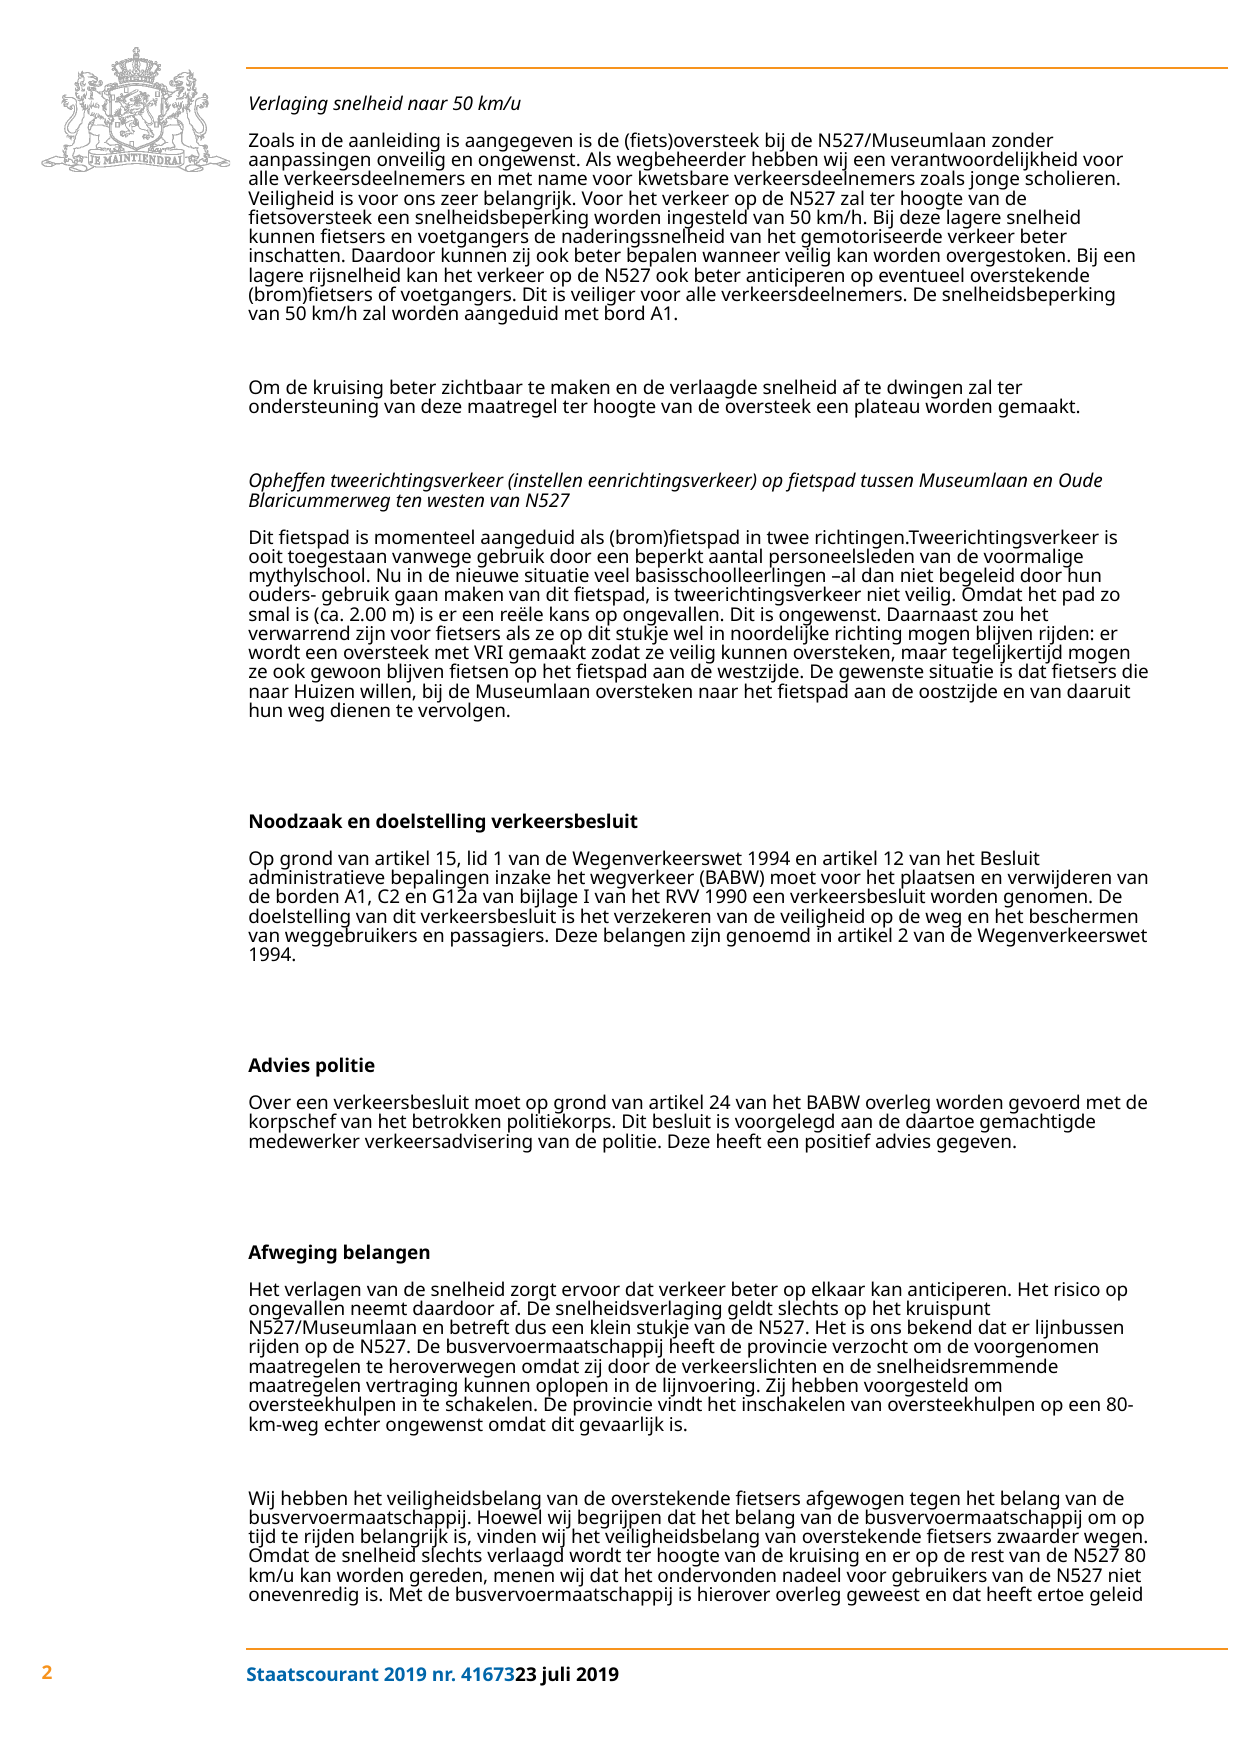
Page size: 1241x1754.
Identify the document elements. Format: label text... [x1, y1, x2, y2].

text Om de kruising beter zichtbaar te maken en de verlaagde snelheid af te dwingen zal ter ondersteuning van deze maatregel ter hoogte van de oversteek een plateau worden gemaakt. [248, 379, 1152, 418]
text Dit fietspad is momenteel aangeduid als (brom)fietspad in twee richtingen.Tweerichtingsverkeer is ooit toegestaan vanwege gebruik door een beperkt aantal personeelsleden van de voormalige mythylschool. Nu in de nieuwe situatie veel basisschoolleerlingen –al dan niet begeleid door hun ouders- gebruik gaan maken van dit fietspad, is tweerichtingsverkeer niet veilig. Omdat het pad zo smal is (ca. 2.00 m) is er een reële kans op ongevallen. Dit is ongewenst. Daarnaast zou het verwarrend zijn voor fietsers als ze op dit stukje wel in noordelijke richting mogen blijven rijden: er wordt een oversteek met VRI gemaakt zodat ze veilig kunnen oversteken, maar tegelijkertijd mogen ze ook gewoon blijven fietsen op het fietspad aan de westzijde. De gewenste situatie is dat fietsers die naar Huizen willen, bij de Museumlaan oversteken naar het fietspad aan de oostzijde en van daaruit hun weg dienen te vervolgen. [248, 529, 1152, 721]
text Noodzaak en doelstelling verkeersbesluit [248, 813, 1152, 832]
text Op grond van artikel 15, lid 1 van de Wegenverkeerswet 1994 en artikel 12 van het Besluit administratieve bepalingen inzake het wegverkeer (BABW) moet voor het plaatsen en verwijderen van de borden A1, C2 en G12a van bijlage I van het RVV 1990 een verkeersbesluit worden genomen. De doelstelling van dit verkeersbesluit is het verzekeren van de veiligheid op de weg en het beschermen van weggebruikers en passagiers. Deze belangen zijn genoemd in artikel 2 van de Wegenverkeerswet 1994. [248, 850, 1152, 966]
text Opheffen tweerichtingsverkeer (instellen eenrichtingsverkeer) op fietspad tussen Museumlaan en Oude Blaricummerweg ten westen van N527 [248, 472, 1152, 511]
text Het verlagen van de snelheid zorgt ervoor dat verkeer beter op elkaar kan anticiperen. Het risico op ongevallen neemt daardoor af. De snelheidsverlaging geldt slechts op het kruispunt N527/Museumlaan en betreft dus een klein stukje van de N527. Het is ons bekend dat er lijnbussen rijden op de N527. De busvervoermaatschappij heeft de provincie verzocht om de voorgenomen maatregelen te heroverwegen omdat zij door de verkeerslichten en de snelheidsremmende maatregelen vertraging kunnen oplopen in de lijnvoering. Zij hebben voorgesteld om oversteekhulpen in te schakelen. De provincie vindt het inschakelen van oversteekhulpen op een 80-km-weg echter ongewenst omdat dit gevaarlijk is. [248, 1281, 1152, 1435]
text Advies politie [248, 1057, 1152, 1077]
picture [41, 47, 231, 172]
text Over een verkeersbesluit moet op grond van artikel 24 van het BABW overleg worden gevoerd met de korpschef van het betrokken politiekorps. Dit besluit is voorgelegd aan de daartoe gemachtigde medewerker verkeersadvisering van de politie. Deze heeft een positief advies gegeven. [248, 1094, 1152, 1152]
text Afweging belangen [248, 1244, 1152, 1263]
text Wij hebben het veiligheidsbelang van de overstekende fietsers afgewogen tegen het belang van de busvervoermaatschappij. Hoewel wij begrijpen dat het belang van de busvervoermaatschappij om op tijd te rijden belangrijk is, vinden wij het veiligheidsbelang van overstekende fietsers zwaarder wegen. Omdat de snelheid slechts verlaagd wordt ter hoogte van de kruising en er op de rest van de N527 80 km/u kan worden gereden, menen wij dat het ondervonden nadeel voor gebruikers van de N527 niet onevenredig is. Met de busvervoermaatschappij is hierover overleg geweest en dat heeft ertoe geleid [248, 1489, 1152, 1605]
text Zoals in de aanleiding is aangegeven is de (fiets)oversteek bij de N527/Museumlaan zonder aanpassingen onveilig en ongewenst. Als wegbeheerder hebben wij een verantwoordelijkheid voor alle verkeersdeelnemers en met name voor kwetsbare verkeersdeelnemers zoals jonge scholieren. Veiligheid is voor ons zeer belangrijk. Voor het verkeer op de N527 zal ter hoogte van de fietsoversteek een snelheidsbeperking worden ingesteld van 50 km/h. Bij deze lagere snelheid kunnen fietsers en voetgangers de naderingssnelheid van het gemotoriseerde verkeer beter inschatten. Daardoor kunnen zij ook beter bepalen wanneer veilig kan worden overgestoken. Bij een lagere rijsnelheid kan het verkeer op de N527 ook beter anticiperen op eventueel overstekende (brom)fietsers of voetgangers. Dit is veiliger voor alle verkeersdeelnemers. De snelheidsbeperking van 50 km/h zal worden aangeduid met bord A1. [248, 132, 1152, 324]
text Verlaging snelheid naar 50 km/u [248, 95, 1152, 114]
